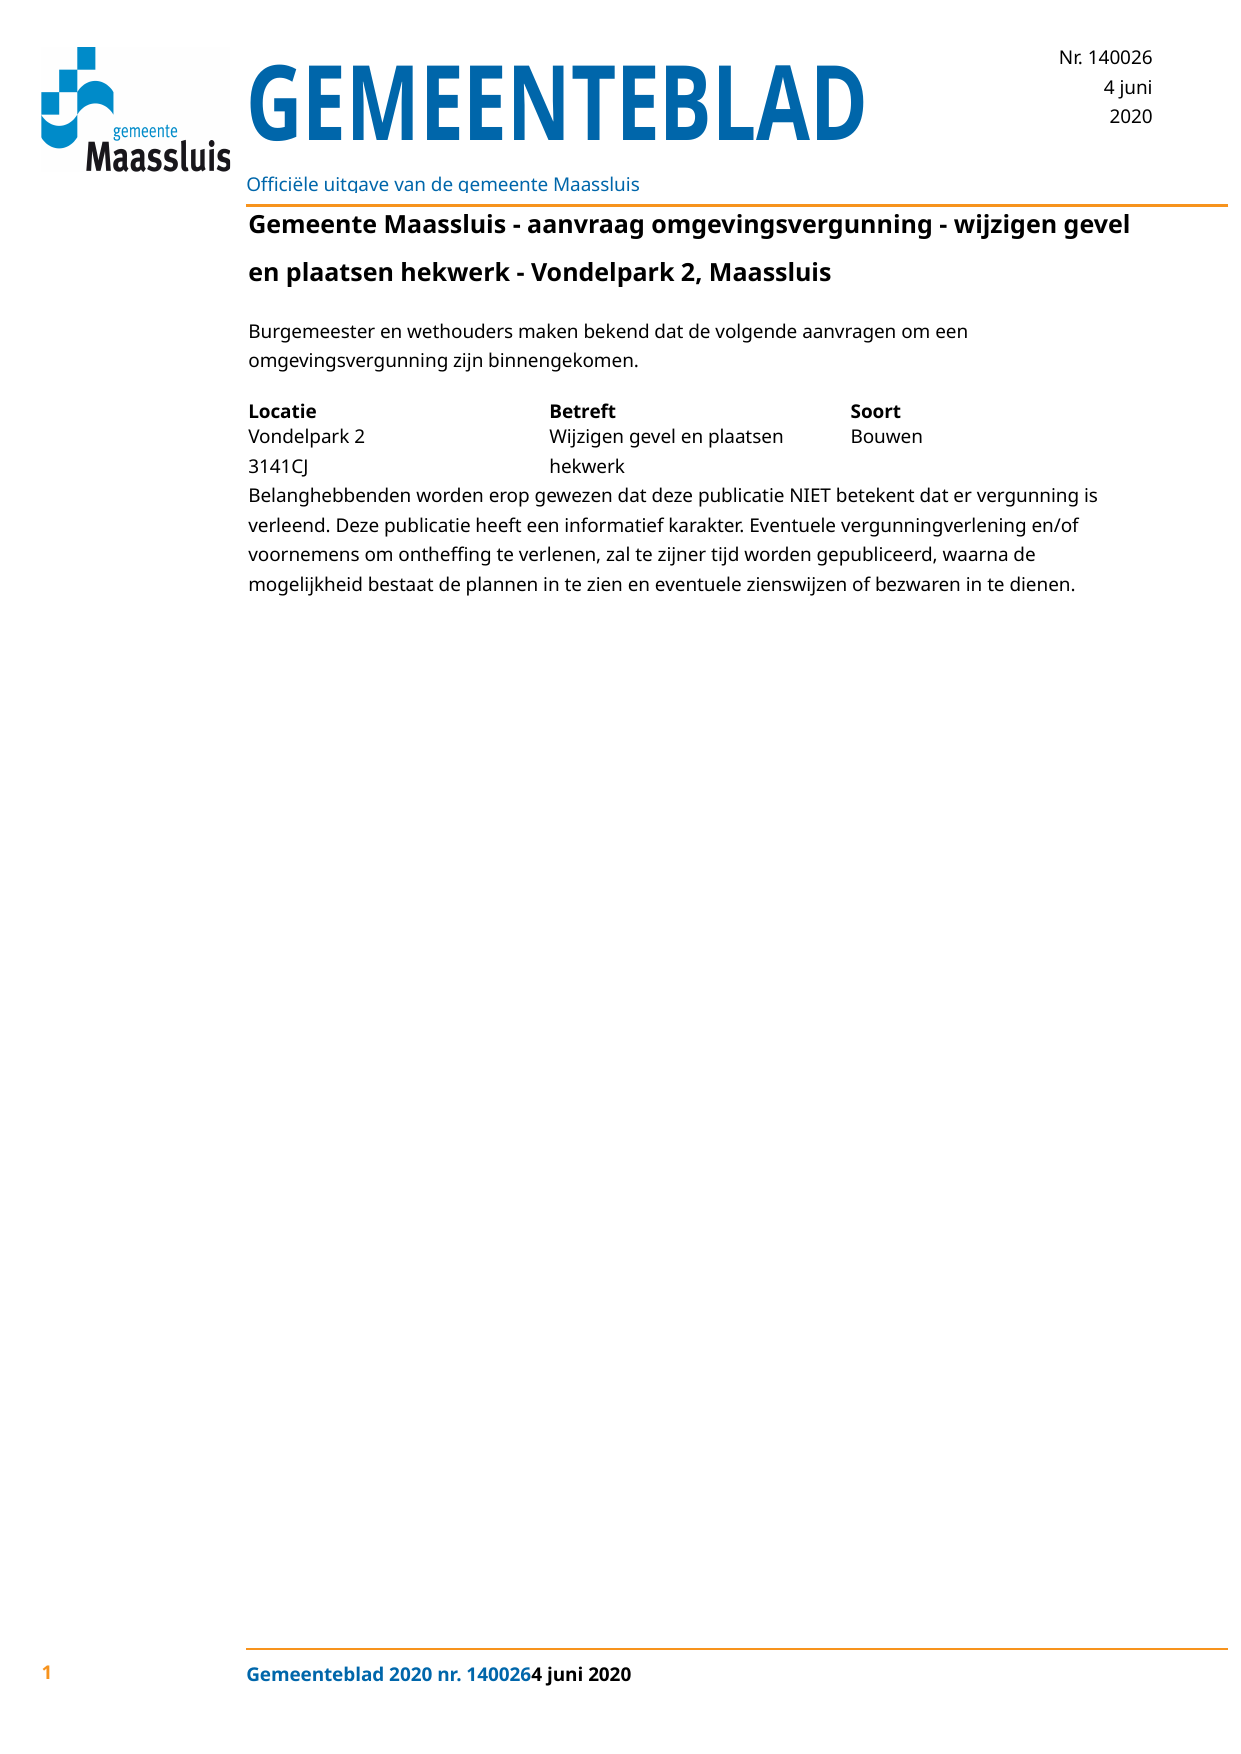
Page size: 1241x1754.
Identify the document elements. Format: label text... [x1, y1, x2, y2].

table_header Locatie [248, 398, 549, 424]
text Belanghebbenden worden erop gewezen dat deze publicatie NIET betekent dat er vergunning is verleend. Deze publicatie heeft een informatief karakter. Eventuele vergunningverlening en/of voornemens om ontheffing te verlenen, zal te zijner tijd worden gepubliceerd, waarna de mogelijkheid bestaat de plannen in te zien en eventuele zienswijzen of bezwaren in te dienen. [248, 482, 1152, 597]
table_cell Wijzigen gevel en plaatsen hekwerk [549, 424, 850, 479]
picture [41, 47, 77, 92]
table_header Soort [850, 398, 1152, 424]
text Gemeente Maassluis - aanvraag omgevingsvergunning - wijzigen gevel en plaatsen hekwerk - Vondelpark 2, Maassluis [248, 207, 1152, 288]
picture [41, 47, 231, 172]
table_header Betreft [549, 398, 850, 424]
text Burgemeester en wethouders maken bekend dat de volgende aanvragen om een omgevingsvergunning zijn binnengekomen. [248, 318, 1152, 373]
table_cell Bouwen [850, 424, 1152, 479]
table_cell Vondelpark 2 3141CJ [248, 424, 549, 479]
